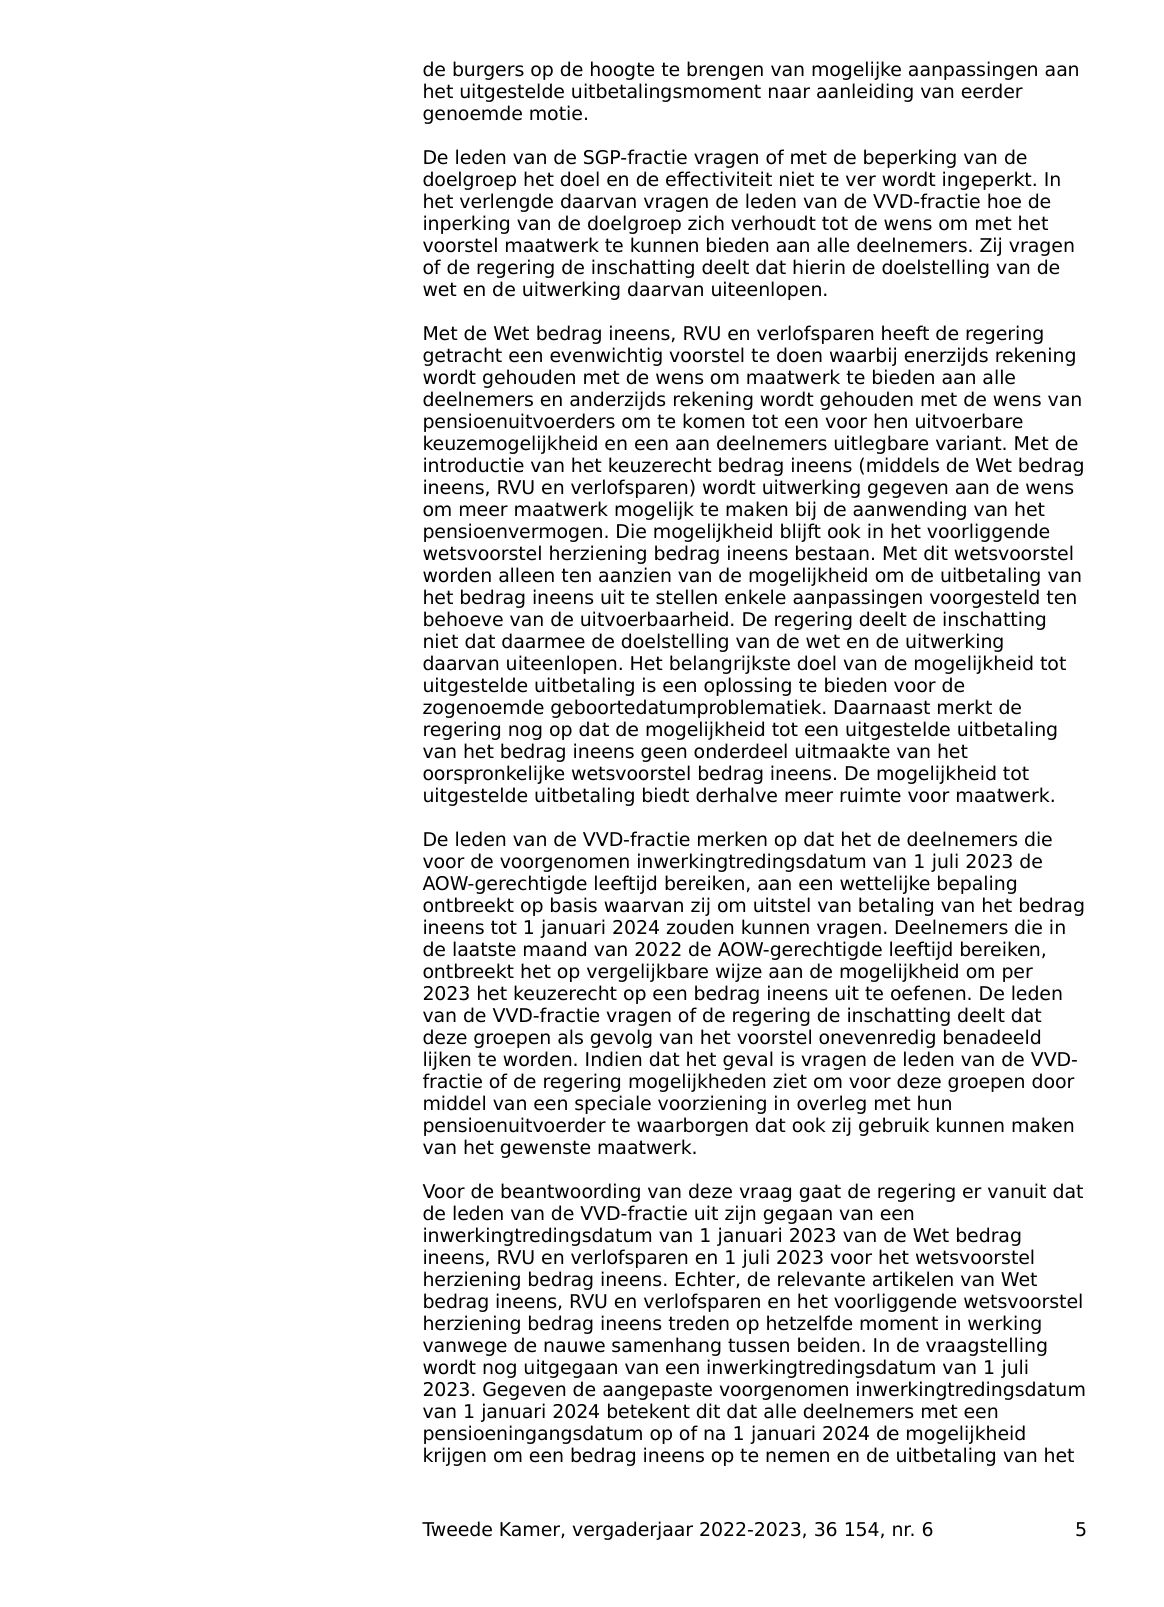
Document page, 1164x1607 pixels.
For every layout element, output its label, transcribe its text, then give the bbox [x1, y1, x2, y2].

text De leden van de VVD-fractie merken op dat het de deelnemers die voor de voorgenomen inwerkingtredingsdatum van 1 juli 2023 de AOW-gerechtigde leeftijd bereiken, aan een wettelijke bepaling ontbreekt op basis waarvan zij om uitstel van betaling van het bedrag ineens tot 1 januari 2024 zouden kunnen vragen. Deelnemers die in de laatste maand van 2022 de AOW-gerechtigde leeftijd bereiken, ontbreekt het op vergelijkbare wijze aan de mogelijkheid om per 2023 het keuzerecht op een bedrag ineens uit te oefenen. De leden van de VVD-fractie vragen of de regering de inschatting deelt dat deze groepen als gevolg van het voorstel onevenredig benadeeld lijken te worden. Indien dat het geval is vragen de leden van de VVD-fractie of de regering mogelijkheden ziet om voor deze groepen door middel van een speciale voorziening in overleg met hun pensioenuitvoerder te waarborgen dat ook zij gebruik kunnen maken van het gewenste maatwerk. [422, 829, 1087, 1159]
text Voor de beantwoording van deze vraag gaat de regering er vanuit dat de leden van de VVD-fractie uit zijn gegaan van een inwerkingtredingsdatum van 1 januari 2023 van de Wet bedrag ineens, RVU en verlofsparen en 1 juli 2023 voor het wetsvoorstel herziening bedrag ineens. Echter, de relevante artikelen van Wet bedrag ineens, RVU en verlofsparen en het voorliggende wetsvoorstel herziening bedrag ineens treden op hetzelfde moment in werking vanwege de nauwe samenhang tussen beiden. In de vraagstelling wordt nog uitgegaan van een inwerkingtredingsdatum van 1 juli 2023. Gegeven de aangepaste voorgenomen inwerkingtredingsdatum van 1 januari 2024 betekent dit dat alle deelnemers met een pensioeningangsdatum op of na 1 januari 2024 de mogelijkheid krijgen om een bedrag ineens op te nemen en de uitbetaling van het [422, 1181, 1087, 1467]
text de burgers op de hoogte te brengen van mogelijke aanpassingen aan het uitgestelde uitbetalingsmoment naar aanleiding van eerder genoemde motie. [422, 59, 1087, 125]
text De leden van de SGP-fractie vragen of met de beperking van de doelgroep het doel en de effectiviteit niet te ver wordt ingeperkt. In het verlengde daarvan vragen de leden van de VVD-fractie hoe de inperking van de doelgroep zich verhoudt tot de wens om met het voorstel maatwerk te kunnen bieden aan alle deelnemers. Zij vragen of de regering de inschatting deelt dat hierin de doelstelling van de wet en de uitwerking daarvan uiteenlopen. [422, 147, 1087, 301]
text Met de Wet bedrag ineens, RVU en verlofsparen heeft de regering getracht een evenwichtig voorstel te doen waarbij enerzijds rekening wordt gehouden met de wens om maatwerk te bieden aan alle deelnemers en anderzijds rekening wordt gehouden met de wens van pensioenuitvoerders om te komen tot een voor hen uitvoerbare keuzemogelijkheid en een aan deelnemers uitlegbare variant. Met de introductie van het keuzerecht bedrag ineens (middels de Wet bedrag ineens, RVU en verlofsparen) wordt uitwerking gegeven aan de wens om meer maatwerk mogelijk te maken bij de aanwending van het pensioenvermogen. Die mogelijkheid blijft ook in het voorliggende wetsvoorstel herziening bedrag ineens bestaan. Met dit wetsvoorstel worden alleen ten aanzien van de mogelijkheid om de uitbetaling van het bedrag ineens uit te stellen enkele aanpassingen voorgesteld ten behoeve van de uitvoerbaarheid. De regering deelt de inschatting niet dat daarmee de doelstelling van de wet en de uitwerking daarvan uiteenlopen. Het belangrijkste doel van de mogelijkheid tot uitgestelde uitbetaling is een oplossing te bieden voor de zogenoemde geboortedatumproblematiek. Daarnaast merkt de regering nog op dat de mogelijkheid tot een uitgestelde uitbetaling van het bedrag ineens geen onderdeel uitmaakte van het oorspronkelijke wetsvoorstel bedrag ineens. De mogelijkheid tot uitgestelde uitbetaling biedt derhalve meer ruimte voor maatwerk. [422, 323, 1087, 807]
